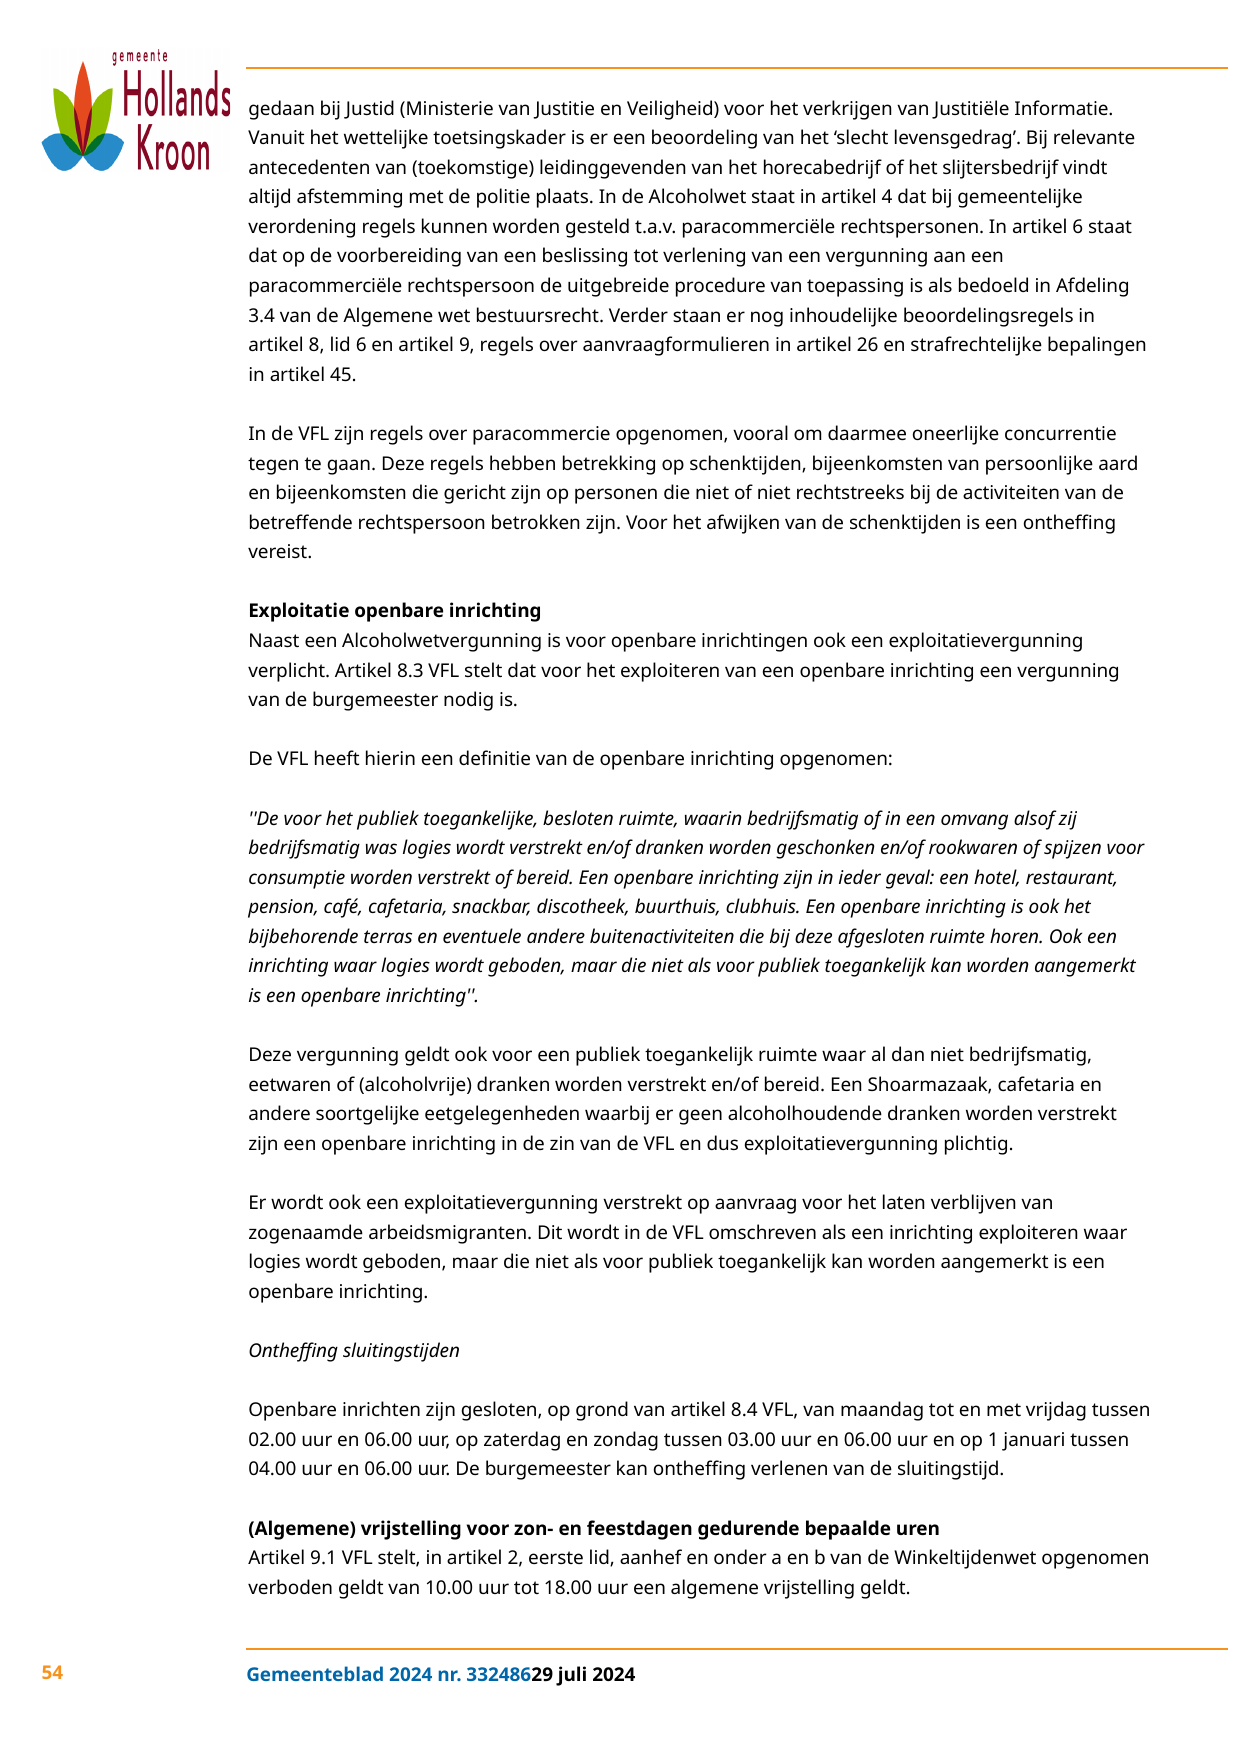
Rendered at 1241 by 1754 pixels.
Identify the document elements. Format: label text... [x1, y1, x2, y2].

picture [41, 47, 231, 172]
text Openbare inrichten zijn gesloten, op grond van artikel 8.4 VFL, van maandag tot en met vrijdag tussen 02.00 uur en 06.00 uur, op zaterdag en zondag tussen 03.00 uur en 06.00 uur en op 1 januari tussen 04.00 uur en 06.00 uur. De burgemeester kan ontheffing verlenen van de sluitingstijd. [248, 1396, 1152, 1481]
text gedaan bij Justid (Ministerie van Justitie en Veiligheid) voor het verkrijgen van Justitiële Informatie. Vanuit het wettelijke toetsingskader is er een beoordeling van het ‘slecht levensgedrag’. Bij relevante antecedenten van (toekomstige) leidinggevenden van het horecabedrijf of het slijtersbedrijf vindt altijd afstemming met de politie plaats. In de Alcoholwet staat in artikel 4 dat bij gemeentelijke verordening regels kunnen worden gesteld t.a.v. paracommerciële rechtspersonen. In artikel 6 staat dat op de voorbereiding van een beslissing tot verlening van een vergunning aan een paracommerciële rechtspersoon de uitgebreide procedure van toepassing is als bedoeld in Afdeling 3.4 van de Algemene wet bestuursrecht. Verder staan er nog inhoudelijke beoordelingsregels in artikel 8, lid 6 en artikel 9, regels over aanvraagformulieren in artikel 26 en strafrechtelijke bepalingen in artikel 45. [248, 95, 1152, 387]
text In de VFL zijn regels over paracommercie opgenomen, vooral om daarmee oneerlijke concurrentie tegen te gaan. Deze regels hebben betrekking op schenktijden, bijeenkomsten van persoonlijke aard en bijeenkomsten die gericht zijn op personen die niet of niet rechtstreeks bij de activiteiten van de betreffende rechtspersoon betrokken zijn. Voor het afwijken van de schenktijden is een ontheffing vereist. [248, 420, 1152, 564]
text (Algemene) vrijstelling voor zon- en feestdagen gedurende bepaalde uren [248, 1515, 1152, 1541]
text Naast een Alcoholwetvergunning is voor openbare inrichtingen ook een exploitatievergunning verplicht. Artikel 8.3 VFL stelt dat voor het exploiteren van een openbare inrichting een vergunning van de burgemeester nodig is. [248, 627, 1152, 712]
text Deze vergunning geldt ook voor een publiek toegankelijk ruimte waar al dan niet bedrijfsmatig, eetwaren of (alcoholvrije) dranken worden verstrekt en/of bereid. Een Shoarmazaak, cafetaria en andere soortgelijke eetgelegenheden waarbij er geen alcoholhoudende dranken worden verstrekt zijn een openbare inrichting in de zin van de VFL en dus exploitatievergunning plichtig. [248, 1041, 1152, 1156]
text Ontheffing sluitingstijden [248, 1337, 1152, 1363]
text De VFL heeft hierin een definitie van de openbare inrichting opgenomen: [248, 746, 1152, 771]
text Exploitatie openbare inrichting [248, 598, 1152, 623]
text Artikel 9.1 VFL stelt, in artikel 2, eerste lid, aanhef en onder a en b van de Winkeltijdenwet opgenomen verboden geldt van 10.00 uur tot 18.00 uur een algemene vrijstelling geldt. [248, 1544, 1152, 1600]
text Er wordt ook een exploitatievergunning verstrekt op aanvraag voor het laten verblijven van zogenaamde arbeidsmigranten. Dit wordt in de VFL omschreven als een inrichting exploiteren waar logies wordt geboden, maar die niet als voor publiek toegankelijk kan worden aangemerkt is een openbare inrichting. [248, 1189, 1152, 1304]
text ''De voor het publiek toegankelijke, besloten ruimte, waarin bedrijfsmatig of in een omvang alsof zij bedrijfsmatig was logies wordt verstrekt en/of dranken worden geschonken en/of rookwaren of spijzen voor consumptie worden verstrekt of bereid. Een openbare inrichting zijn in ieder geval: een hotel, restaurant, pension, café, cafetaria, snackbar, discotheek, buurthuis, clubhuis. Een openbare inrichting is ook het bijbehorende terras en eventuele andere buitenactiviteiten die bij deze afgesloten ruimte horen. Ook een inrichting waar logies wordt geboden, maar die niet als voor publiek toegankelijk kan worden aangemerkt is een openbare inrichting''. [248, 805, 1152, 1008]
